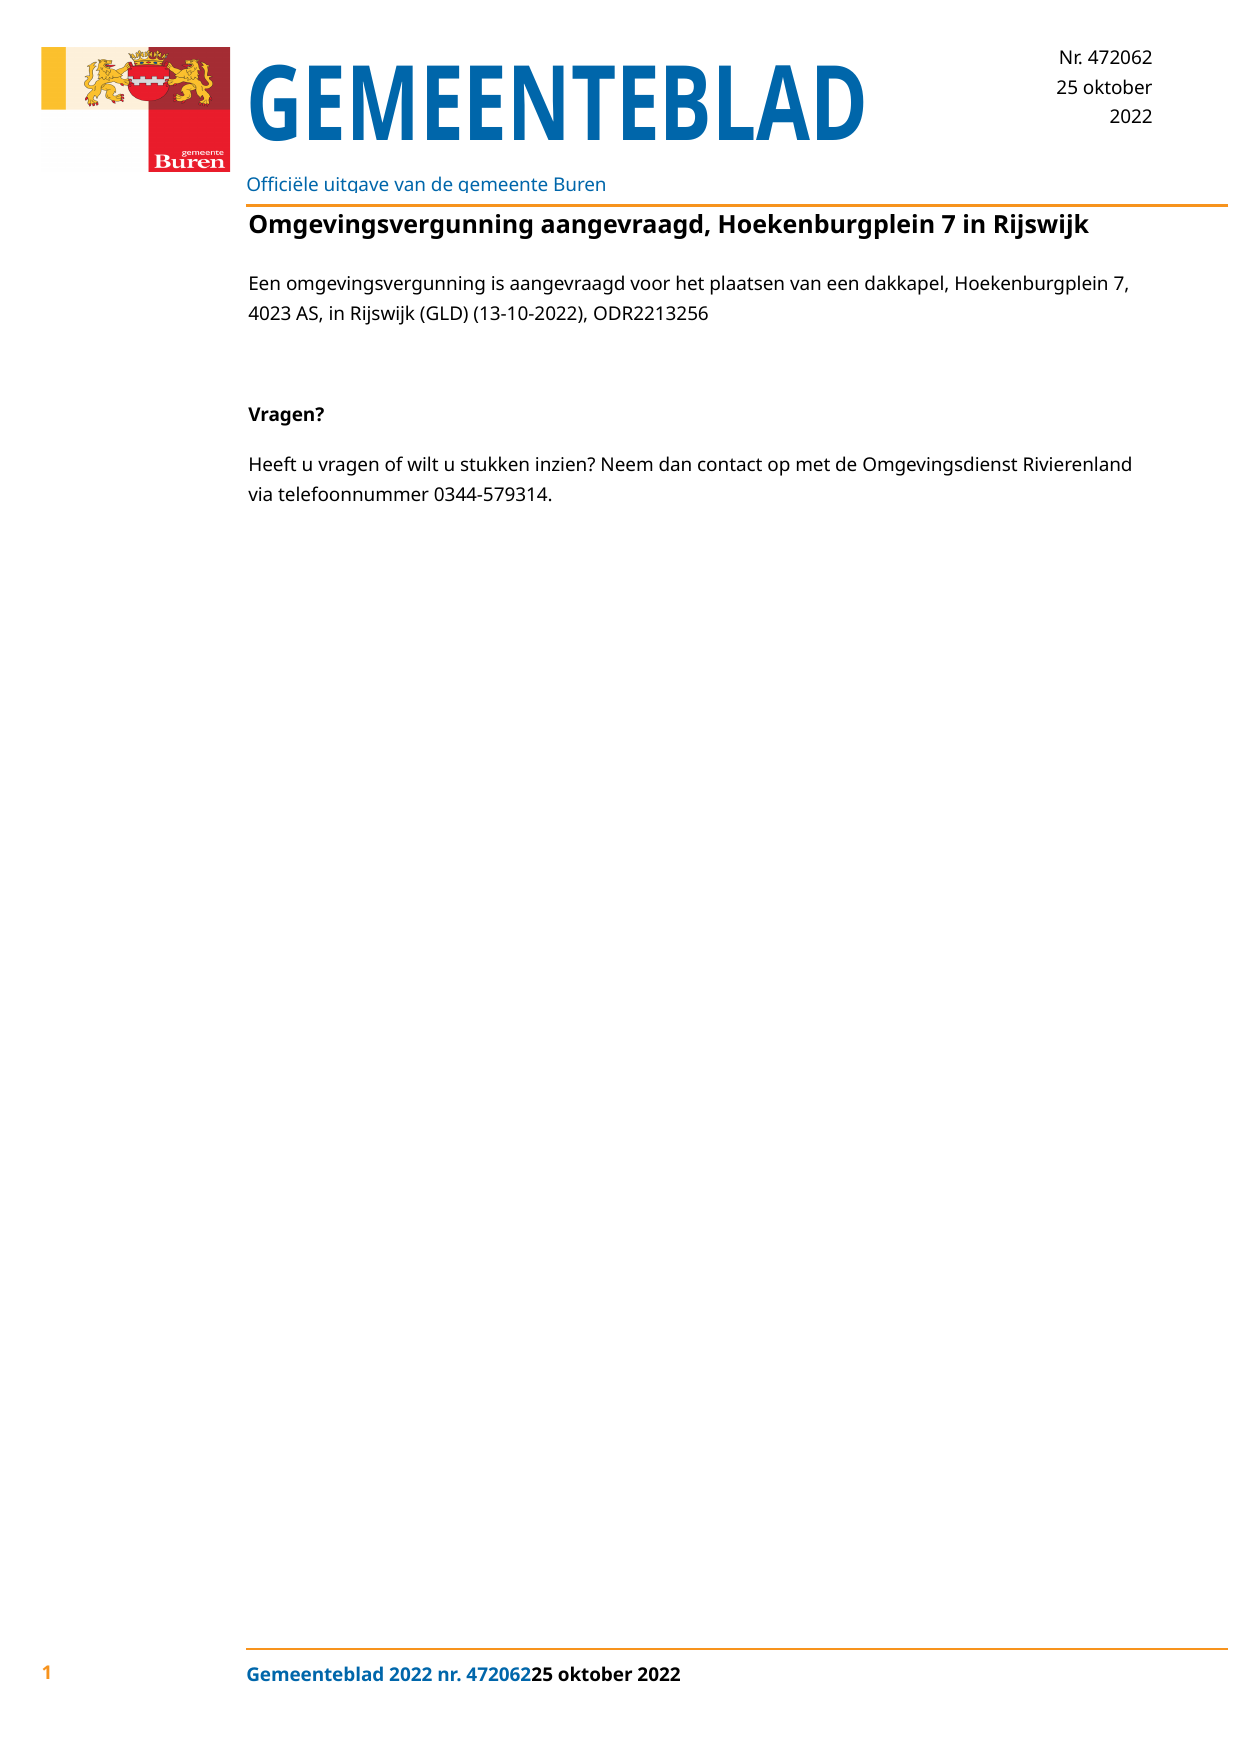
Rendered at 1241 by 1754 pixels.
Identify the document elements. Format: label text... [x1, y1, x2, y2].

picture [41, 47, 231, 172]
text Heeft u vragen of wilt u stukken inzien? Neem dan contact op met de Omgevingsdienst Rivierenland via telefoonnummer 0344-579314. [248, 451, 1152, 506]
text Een omgevingsvergunning is aangevraagd voor het plaatsen van een dakkapel, Hoekenburgplein 7, 4023 AS, in Rijswijk (GLD) (13-10-2022), ODR2213256 [248, 270, 1152, 326]
text Vragen? [248, 401, 1152, 426]
text Omgevingsvergunning aangevraagd, Hoekenburgplein 7 in Rijswijk [248, 207, 1152, 241]
